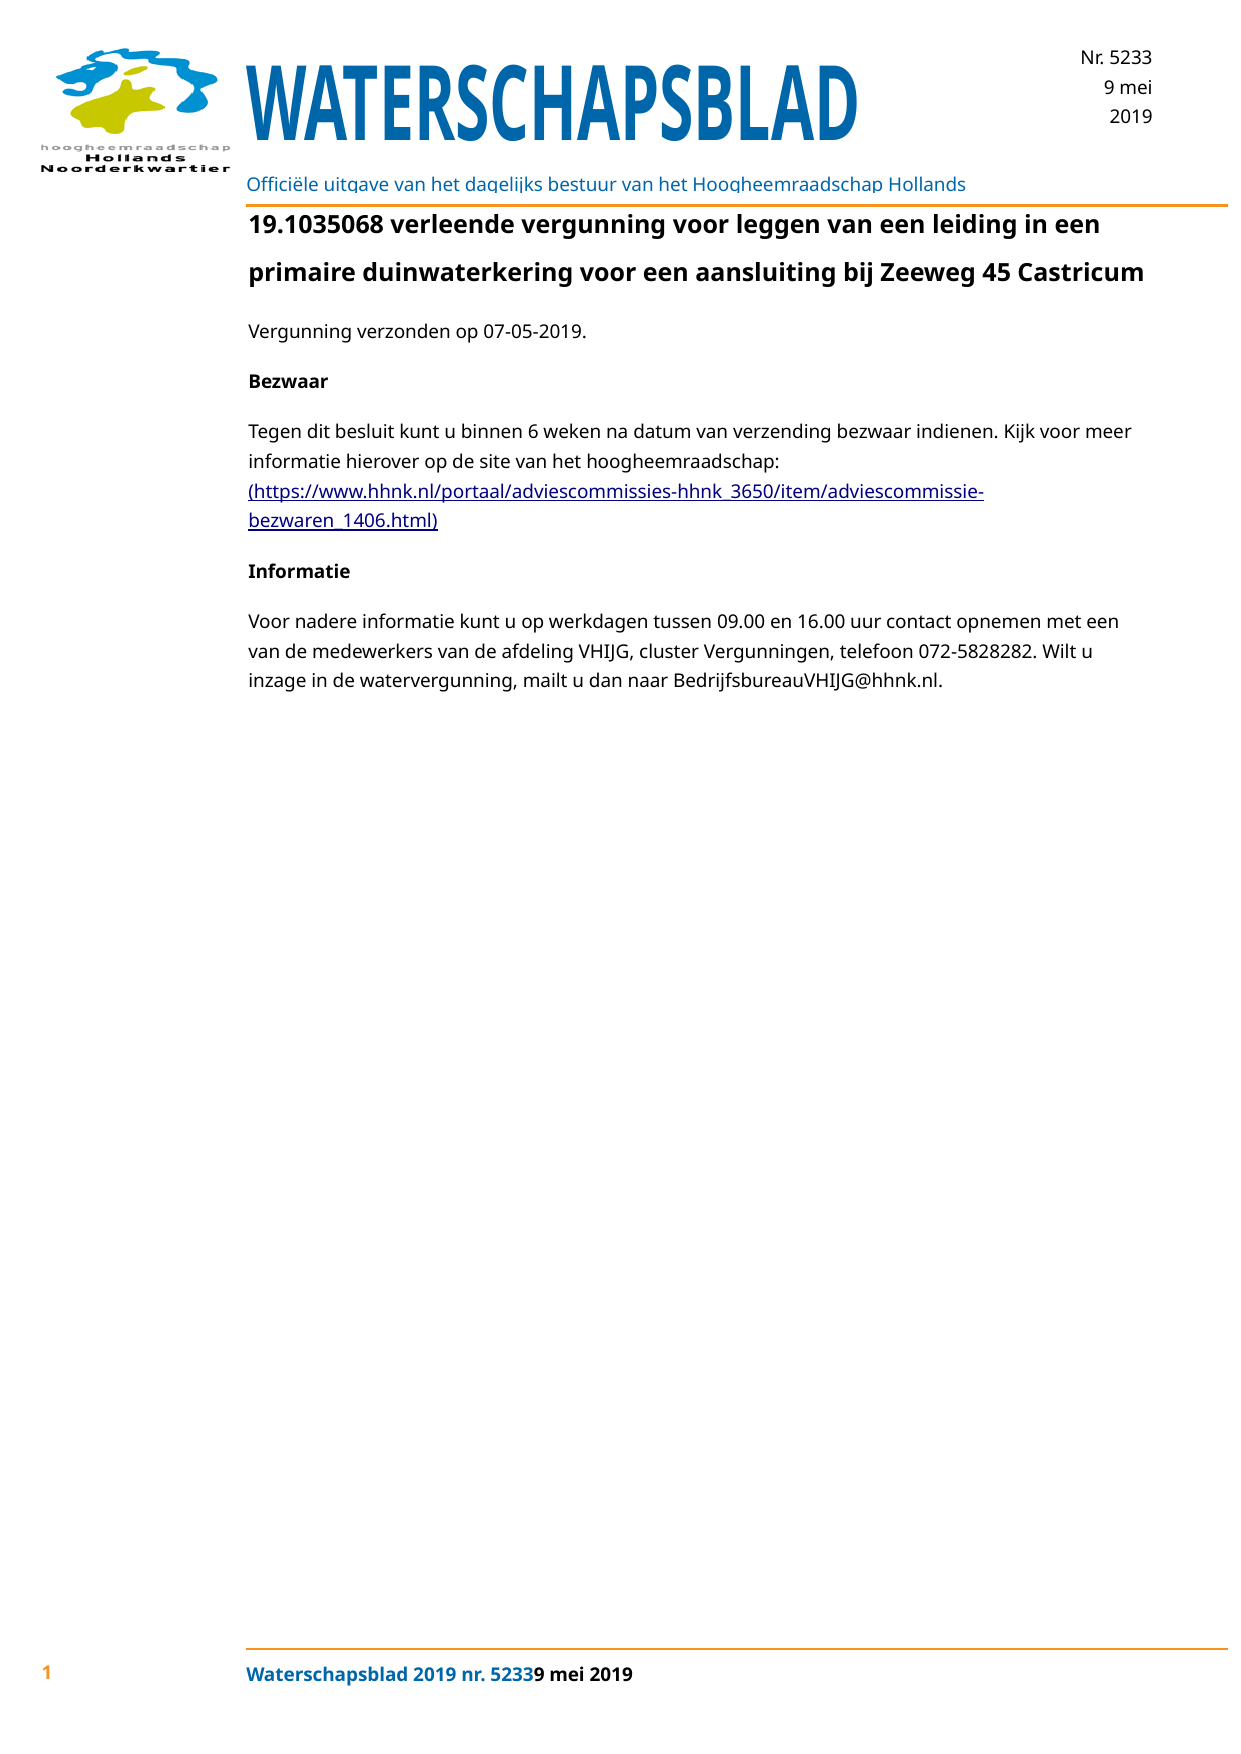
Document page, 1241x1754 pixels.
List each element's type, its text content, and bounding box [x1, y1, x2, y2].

text Bezwaar [248, 368, 1152, 394]
text 19.1035068 verleende vergunning voor leggen van een leiding in een primaire duinwaterkering voor een aansluiting bij Zeeweg 45 Castricum [248, 207, 1152, 288]
text Voor nadere informatie kunt u op werkdagen tussen 09.00 en 16.00 uur contact opnemen met een van de medewerkers van de afdeling VHIJG, cluster Vergunningen, telefoon 072-5828282. Wilt u inzage in de watervergunning, mailt u dan naar BedrijfsbureauVHIJG@hhnk.nl. [248, 608, 1152, 693]
text Informatie [248, 558, 1152, 584]
text Vergunning verzonden op 07-05-2019. [248, 318, 1152, 344]
text Tegen dit besluit kunt u binnen 6 weken na datum van verzending bezwaar indienen. Kijk voor meer informatie hierover op de site van het hoogheemraadschap: (https://www.hhnk.nl/portaal/adviescommissies-hhnk_3650/item/adviescommissie-bezwaren_1406.html) [248, 419, 1152, 533]
picture [41, 47, 231, 172]
